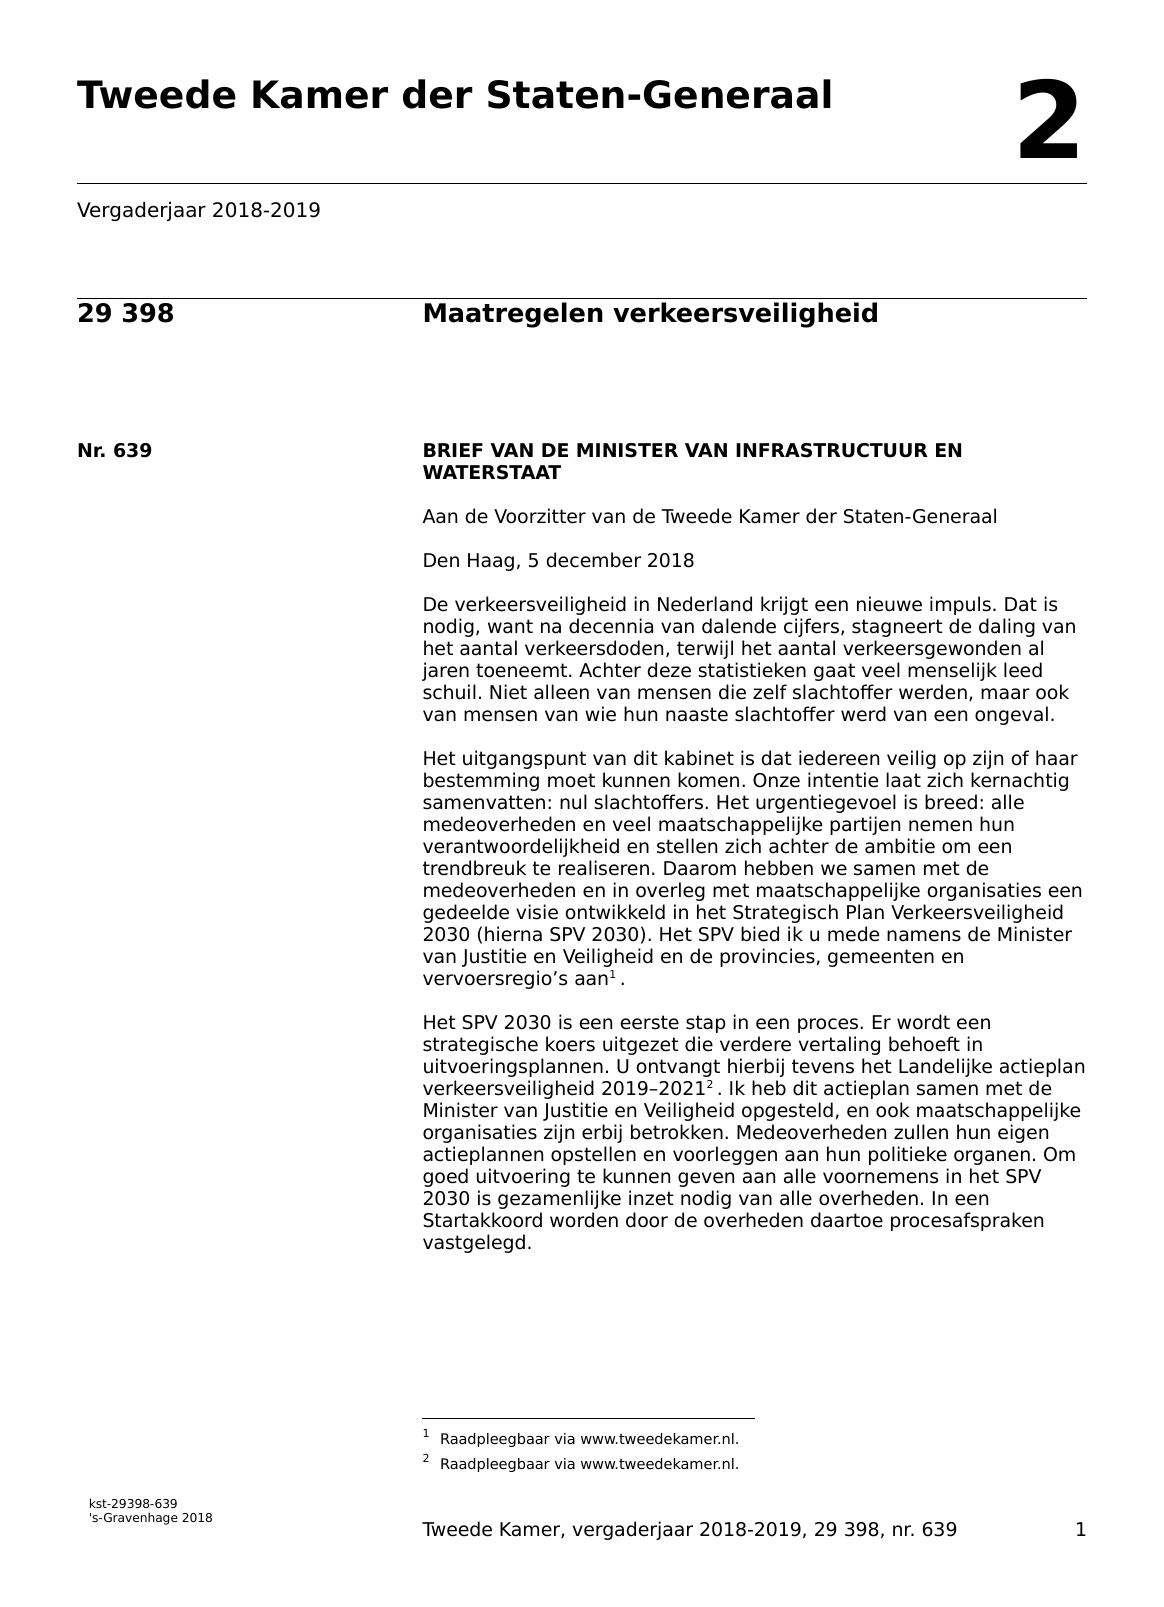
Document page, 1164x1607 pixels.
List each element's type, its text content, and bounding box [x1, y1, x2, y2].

text De verkeersveiligheid in Nederland krijgt een nieuwe impuls. Dat is nodig, want na decennia van dalende cijfers, stagneert de daling van het aantal verkeersdoden, terwijl het aantal verkeersgewonden al jaren toeneemt. Achter deze statistieken gaat veel menselijk leed schuil. Niet alleen van mensen die zelf slachtoffer werden, maar ook van mensen van wie hun naaste slachtoffer werd van een ongeval. [422, 594, 1087, 726]
text 's-Gravenhage 2018 [88, 1511, 323, 1525]
table_header 2 [886, 59, 1087, 183]
table_header Tweede Kamer der Staten-Generaal [77, 59, 886, 183]
text Aan de Voorzitter van de Tweede Kamer der Staten-Generaal [422, 506, 1087, 528]
text Het SPV 2030 is een eerste stap in een proces. Er wordt een strategische koers uitgezet die verdere vertaling behoeft in uitvoeringsplannen. U ontvangt hierbij tevens het Landelijke actieplan verkeersveiligheid 2019–2021. Ik heb dit actieplan samen met de Minister van Justitie en Veiligheid opgesteld, en ook maatschappelijke organisaties zijn erbij betrokken. Medeoverheden zullen hun eigen actieplannen opstellen en voorleggen aan hun politieke organen. Om goed uitvoering te kunnen geven aan alle voornemens in het SPV 2030 is gezamenlijke inzet nodig van alle overheden. In een Startakkoord worden door de overheden daartoe procesafspraken vastgelegd. [422, 1012, 1087, 1254]
subtitle 29 398 Maatregelen verkeersveiligheid [77, 299, 1087, 329]
text Den Haag, 5 december 2018 [422, 550, 1087, 572]
text Het uitgangspunt van dit kabinet is dat iedereen veilig op zijn of haar bestemming moet kunnen komen. Onze intentie laat zich kernachtig samenvatten: nul slachtoffers. Het urgentiegevoel is breed: alle medeoverheden en veel maatschappelijke partijen nemen hun verantwoordelijkheid en stellen zich achter de ambitie om een trendbreuk te realiseren. Daarom hebben we samen met de medeoverheden en in overleg met maatschappelijke organisaties een gedeelde visie ontwikkeld in het Strategisch Plan Verkeersveiligheid 2030 (hierna SPV 2030). Het SPV bied ik u mede namens de Minister van Justitie en Veiligheid en de provincies, gemeenten en vervoersregio’s aan. [422, 748, 1087, 990]
text Raadpleegbaar via www.tweedekamer.nl. [422, 1452, 1087, 1474]
table_cell Vergaderjaar 2018-2019 [77, 184, 1087, 298]
text Raadpleegbaar via www.tweedekamer.nl. [422, 1427, 1087, 1449]
subtitle Nr. 639 BRIEF VAN DE MINISTER VAN INFRASTRUCTUUR EN WATERSTAAT [77, 440, 1087, 484]
text kst-29398-639 [88, 1497, 323, 1511]
